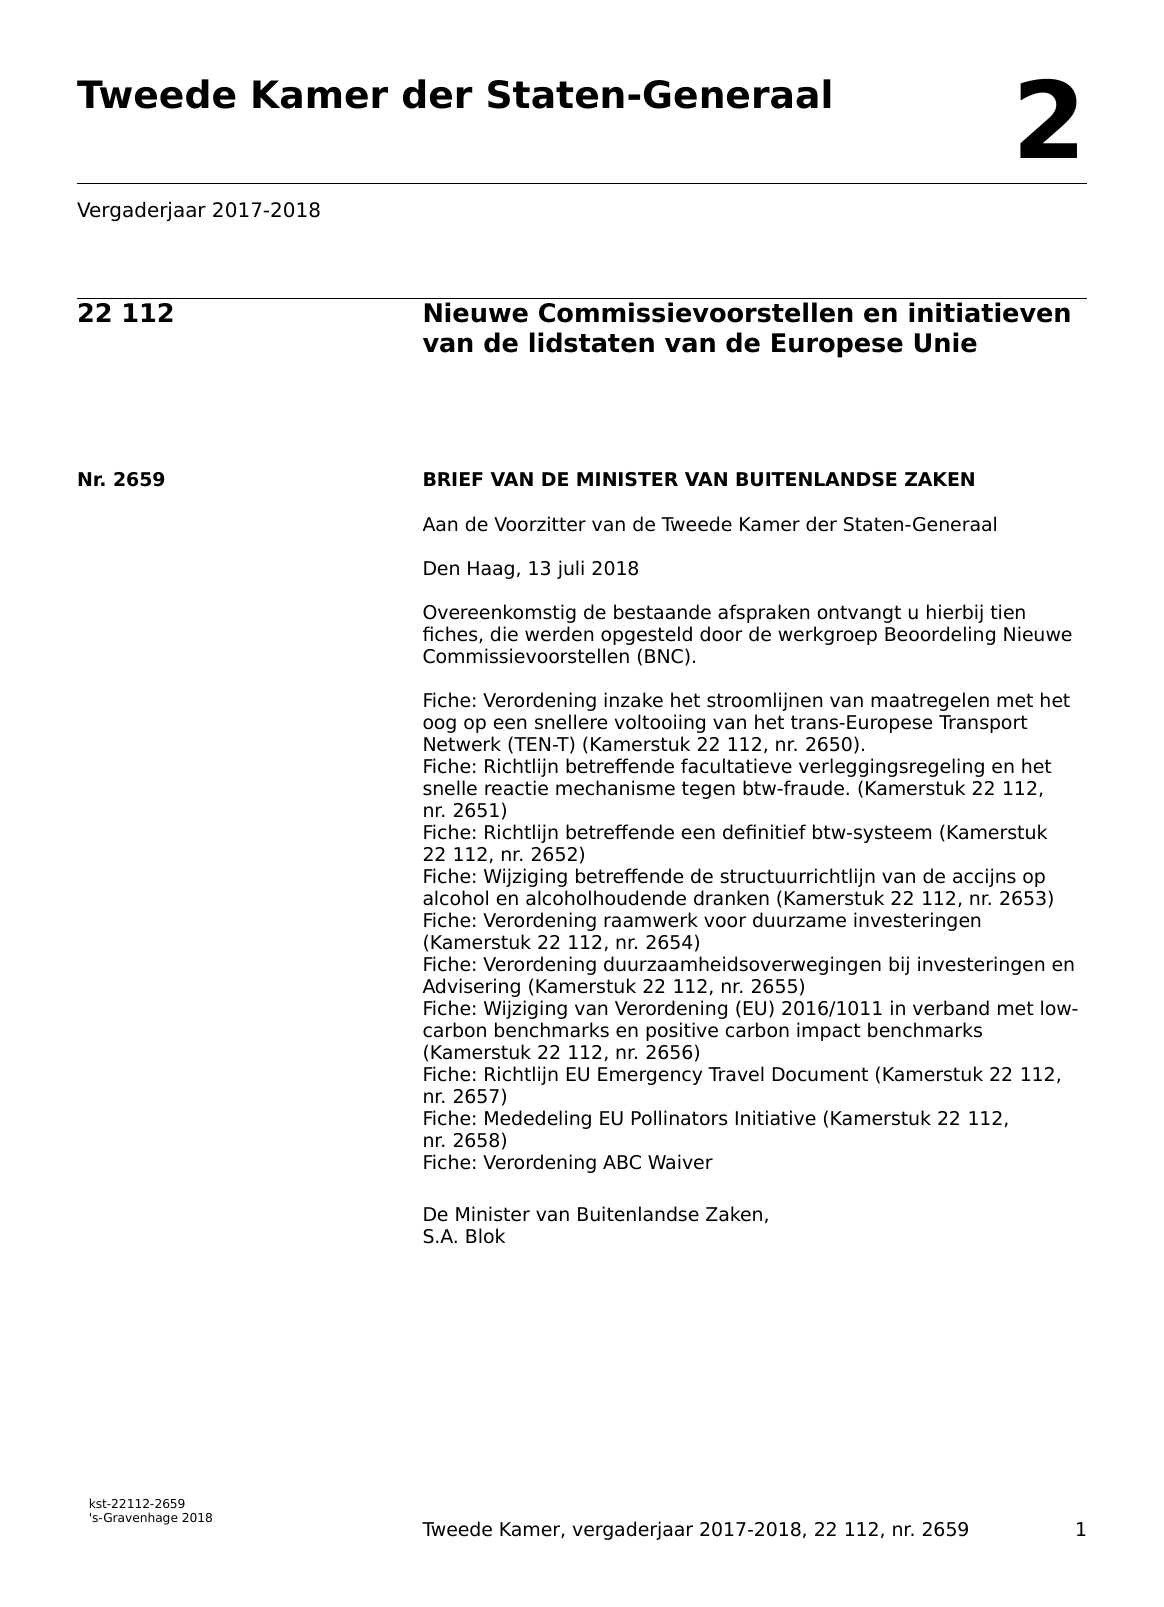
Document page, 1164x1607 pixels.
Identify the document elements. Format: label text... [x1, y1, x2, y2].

text Fiche: Verordening duurzaamheidsoverwegingen bij investeringen en Advisering (Kamerstuk 22 112, nr. 2655) [422, 954, 1087, 998]
table_cell Vergaderjaar 2017-2018 [77, 184, 1087, 298]
text Fiche: Verordening ABC Waiver [422, 1152, 1087, 1173]
text Fiche: Verordening raamwerk voor duurzame investeringen (Kamerstuk 22 112, nr. 2654) [422, 910, 1087, 954]
text Fiche: Verordening inzake het stroomlijnen van maatregelen met het oog op een snellere voltooiing van het trans-Europese Transport Netwerk (TEN-T) (Kamerstuk 22 112, nr. 2650). [422, 690, 1087, 756]
text kst-22112-2659 [88, 1497, 323, 1511]
text 's-Gravenhage 2018 [88, 1511, 323, 1525]
text Fiche: Wijziging betreffende de structuurrichtlijn van de accijns op alcohol en alcoholhoudende dranken (Kamerstuk 22 112, nr. 2653) [422, 866, 1087, 910]
text Fiche: Richtlijn betreffende facultatieve verleggingsregeling en het snelle reactie mechanisme tegen btw-fraude. (Kamerstuk 22 112, nr. 2651) [422, 756, 1087, 822]
subtitle Nr. 2659 BRIEF VAN DE MINISTER VAN BUITENLANDSE ZAKEN [77, 469, 1087, 491]
text De Minister van Buitenlandse Zaken, S.A. Blok [422, 1203, 1087, 1247]
subtitle 22 112 Nieuwe Commissievoorstellen en initiatieven van de lidstaten van de Europese Unie [77, 299, 1087, 358]
table_header 2 [886, 59, 1087, 183]
text Fiche: Richtlijn EU Emergency Travel Document (Kamerstuk 22 112, nr. 2657) [422, 1064, 1087, 1108]
text Fiche: Wijziging van Verordening (EU) 2016/1011 in verband met low-carbon benchmarks en positive carbon impact benchmarks (Kamerstuk 22 112, nr. 2656) [422, 998, 1087, 1064]
text Overeenkomstig de bestaande afspraken ontvangt u hierbij tien fiches, die werden opgesteld door de werkgroep Beoordeling Nieuwe Commissievoorstellen (BNC). [422, 602, 1087, 668]
text Fiche: Richtlijn betreffende een definitief btw-systeem (Kamerstuk 22 112, nr. 2652) [422, 822, 1087, 866]
text Den Haag, 13 juli 2018 [422, 558, 1087, 580]
text Aan de Voorzitter van de Tweede Kamer der Staten-Generaal [422, 513, 1087, 536]
text Fiche: Mededeling EU Pollinators Initiative (Kamerstuk 22 112, nr. 2658) [422, 1108, 1087, 1152]
table_header Tweede Kamer der Staten-Generaal [77, 59, 886, 183]
